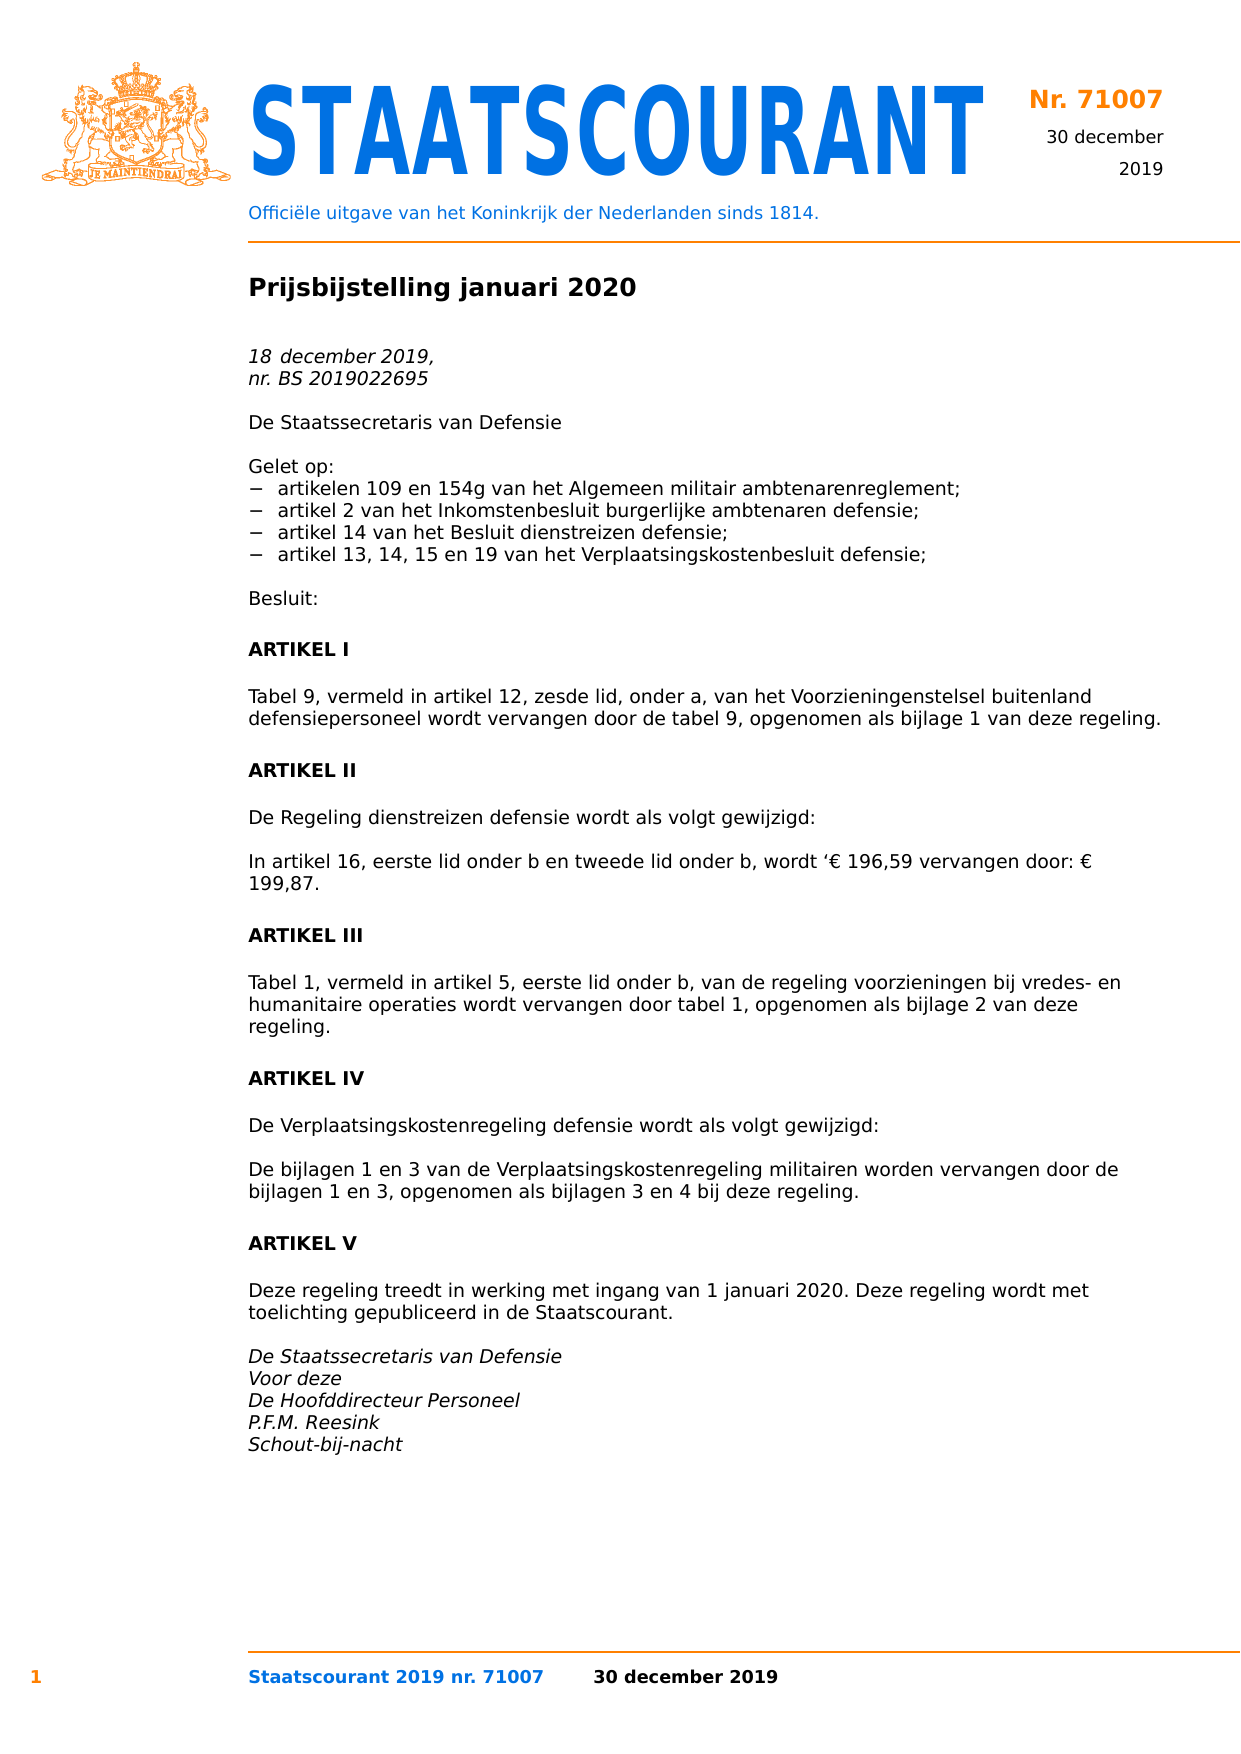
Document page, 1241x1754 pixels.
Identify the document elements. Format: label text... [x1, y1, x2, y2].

text nr. BS 2019022695 [248, 368, 1163, 390]
subtitle ARTIKEL I [248, 639, 1163, 661]
table_header STAATSCOURANT [248, 62, 998, 203]
text − artikelen 109 en 154g van het Algemeen militair ambtenarenreglement; [248, 478, 1163, 499]
text De Regeling dienstreizen defensie wordt als volgt gewijzigd: [248, 807, 1163, 829]
table_cell 2019 [998, 153, 1240, 203]
text Gelet op: [248, 456, 1163, 478]
text Besluit: [248, 587, 1163, 609]
text In artikel 16, eerste lid onder b en tweede lid onder b, wordt ‘€ 196,59 vervangen door: € 199,87. [248, 851, 1163, 895]
text De bijlagen 1 en 3 van de Verplaatsingskostenregeling militairen worden vervangen door de bijlagen 1 en 3, opgenomen als bijlagen 3 en 4 bij deze regeling. [248, 1159, 1163, 1203]
text − artikel 14 van het Besluit dienstreizen defensie; [248, 522, 1163, 543]
subtitle ARTIKEL II [248, 760, 1163, 782]
subtitle ARTIKEL V [248, 1233, 1163, 1255]
text De Staatssecretaris van Defensie [248, 412, 1163, 434]
picture [41, 62, 231, 186]
table_header Nr. 71007 [998, 62, 1240, 121]
subtitle ARTIKEL IV [248, 1068, 1163, 1090]
text 18 december 2019, [248, 346, 1163, 368]
table_cell 30 december [998, 121, 1240, 153]
subtitle Prijsbijstelling januari 2020 [248, 273, 1163, 302]
subtitle ARTIKEL III [248, 925, 1163, 947]
text − artikel 2 van het Inkomstenbesluit burgerlijke ambtenaren defensie; [248, 499, 1163, 522]
text Deze regeling treedt in werking met ingang van 1 januari 2020. Deze regeling wordt met toelichting gepubliceerd in de Staatscourant. [248, 1280, 1163, 1324]
text − artikel 13, 14, 15 en 19 van het Verplaatsingskostenbesluit defensie; [248, 543, 1163, 566]
text Tabel 1, vermeld in artikel 5, eerste lid onder b, van de regeling voorzieningen bij vredes- en humanitaire operaties wordt vervangen door tabel 1, opgenomen als bijlage 2 van deze regeling. [248, 972, 1163, 1038]
table_cell Officiële uitgave van het Koninkrijk der Nederlanden sinds 1814. [248, 203, 1240, 241]
text De Staatssecretaris van Defensie Voor deze De Hoofddirecteur Personeel P.F.M. Reesink Schout-bij-nacht [248, 1346, 1163, 1456]
table_header [25, 62, 248, 241]
text Tabel 9, vermeld in artikel 12, zesde lid, onder a, van het Voorzieningenstelsel buitenland defensiepersoneel wordt vervangen door de tabel 9, opgenomen als bijlage 1 van deze regeling. [248, 686, 1163, 730]
text De Verplaatsingskostenregeling defensie wordt als volgt gewijzigd: [248, 1115, 1163, 1137]
